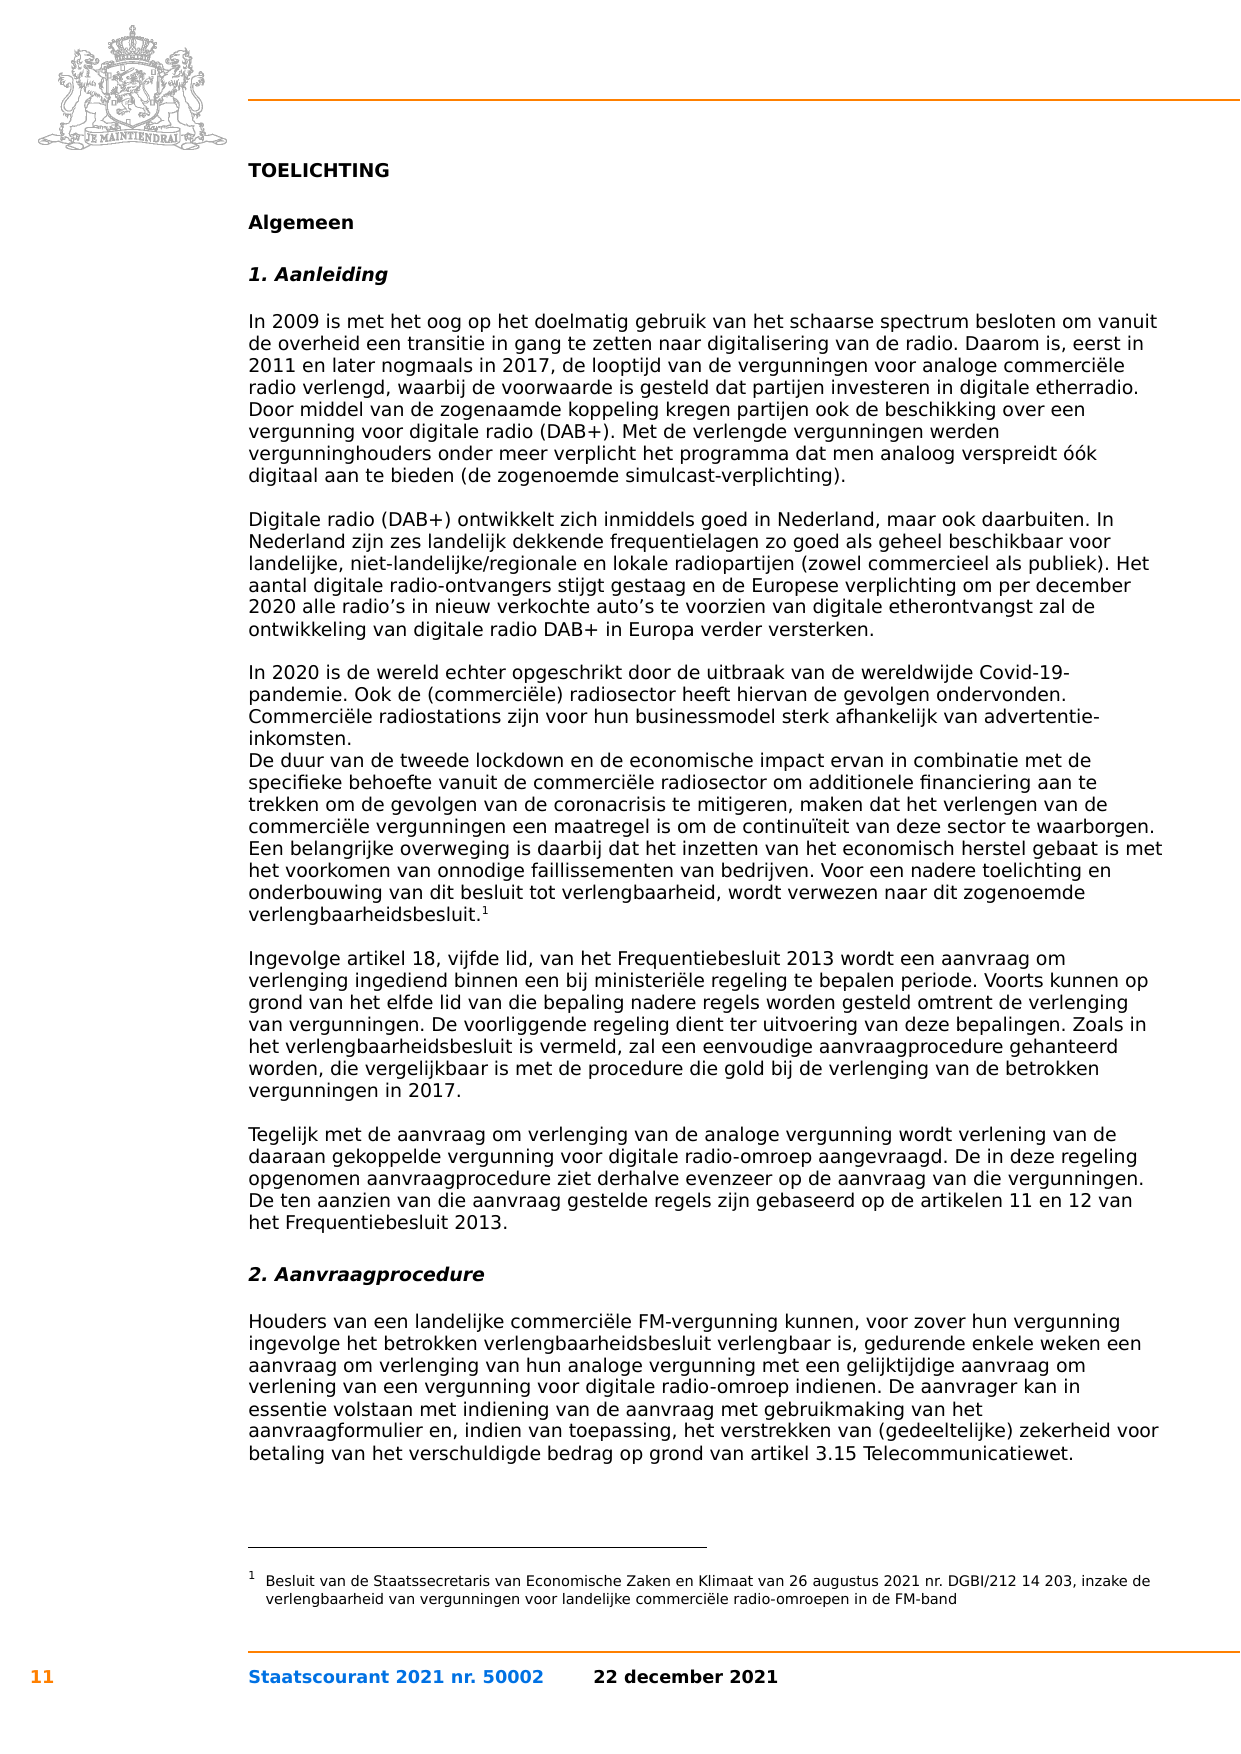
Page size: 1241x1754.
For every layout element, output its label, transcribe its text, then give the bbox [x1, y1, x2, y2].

text In 2009 is met het oog op het doelmatig gebruik van het schaarse spectrum besloten om vanuit de overheid een transitie in gang te zetten naar digitalisering van de radio. Daarom is, eerst in 2011 en later nogmaals in 2017, de looptijd van de vergunningen voor analoge commerciële radio verlengd, waarbij de voorwaarde is gesteld dat partijen investeren in digitale etherradio. Door middel van de zogenaamde koppeling kregen partijen ook de beschikking over een vergunning voor digitale radio (DAB+). Met de verlengde vergunningen werden vergunninghouders onder meer verplicht het programma dat men analoog verspreidt óók digitaal aan te bieden (de zogenoemde simulcast-verplichting). [248, 311, 1163, 487]
picture [38, 25, 227, 150]
text Houders van een landelijke commerciële FM-vergunning kunnen, voor zover hun vergunning ingevolge het betrokken verlengbaarheidsbesluit verlengbaar is, gedurende enkele weken een aanvraag om verlenging van hun analoge vergunning met een gelijktijdige aanvraag om verlening van een vergunning voor digitale radio-omroep indienen. De aanvrager kan in essentie volstaan met indiening van de aanvraag met gebruikmaking van het aanvraagformulier en, indien van toepassing, het verstrekken van (gedeeltelijke) zekerheid voor betaling van het verschuldigde bedrag op grond van artikel 3.15 Telecommunicatiewet. [248, 1311, 1163, 1464]
text De duur van de tweede lockdown en de economische impact ervan in combinatie met de specifieke behoefte vanuit de commerciële radiosector om additionele financiering aan te trekken om de gevolgen van de coronacrisis te mitigeren, maken dat het verlengen van de commerciële vergunningen een maatregel is om de continuïteit van deze sector te waarborgen. Een belangrijke overweging is daarbij dat het inzetten van het economisch herstel gebaat is met het voorkomen van onnodige faillissementen van bedrijven. Voor een nadere toelichting en onderbouwing van dit besluit tot verlengbaarheid, wordt verwezen naar dit zogenoemde verlengbaarheidsbesluit. [248, 750, 1163, 926]
text Digitale radio (DAB+) ontwikkelt zich inmiddels goed in Nederland, maar ook daarbuiten. In Nederland zijn zes landelijk dekkende frequentielagen zo goed als geheel beschikbaar voor landelijke, niet-landelijke/regionale en lokale radiopartijen (zowel commercieel als publiek). Het aantal digitale radio-ontvangers stijgt gestaag en de Europese verplichting om per december 2020 alle radio’s in nieuw verkochte auto’s te voorzien van digitale etherontvangst zal de ontwikkeling van digitale radio DAB+ in Europa verder versterken. [248, 508, 1163, 640]
text Tegelijk met de aanvraag om verlenging van de analoge vergunning wordt verlening van de daaraan gekoppelde vergunning voor digitale radio-omroep aangevraagd. De in deze regeling opgenomen aanvraagprocedure ziet derhalve evenzeer op de aanvraag van die vergunningen. De ten aanzien van die aanvraag gestelde regels zijn gebaseerd op de artikelen 11 en 12 van het Frequentiebesluit 2013. [248, 1124, 1163, 1233]
subtitle Algemeen [248, 212, 1163, 234]
text In 2020 is de wereld echter opgeschrikt door de uitbraak van de wereldwijde Covid-19-pandemie. Ook de (commerciële) radiosector heeft hiervan de gevolgen ondervonden. Commerciële radiostations zijn voor hun businessmodel sterk afhankelijk van advertentie-inkomsten. [248, 662, 1163, 750]
text Besluit van de Staatssecretaris van Economische Zaken en Klimaat van 26 augustus 2021 nr. DGBI/212 14 203, inzake de verlengbaarheid van vergunningen voor landelijke commerciële radio-omroepen in de FM-band [248, 1569, 1163, 1608]
subtitle TOELICHTING [248, 160, 1163, 182]
text Ingevolge artikel 18, vijfde lid, van het Frequentiebesluit 2013 wordt een aanvraag om verlenging ingediend binnen een bij ministeriële regeling te bepalen periode. Voorts kunnen op grond van het elfde lid van die bepaling nadere regels worden gesteld omtrent de verlenging van vergunningen. De voorliggende regeling dient ter uitvoering van deze bepalingen. Zoals in het verlengbaarheidsbesluit is vermeld, zal een eenvoudige aanvraagprocedure gehanteerd worden, die vergelijkbaar is met de procedure die gold bij de verlenging van de betrokken vergunningen in 2017. [248, 948, 1163, 1102]
subtitle 1. Aanleiding [248, 264, 1163, 286]
subtitle 2. Aanvraagprocedure [248, 1263, 1163, 1286]
